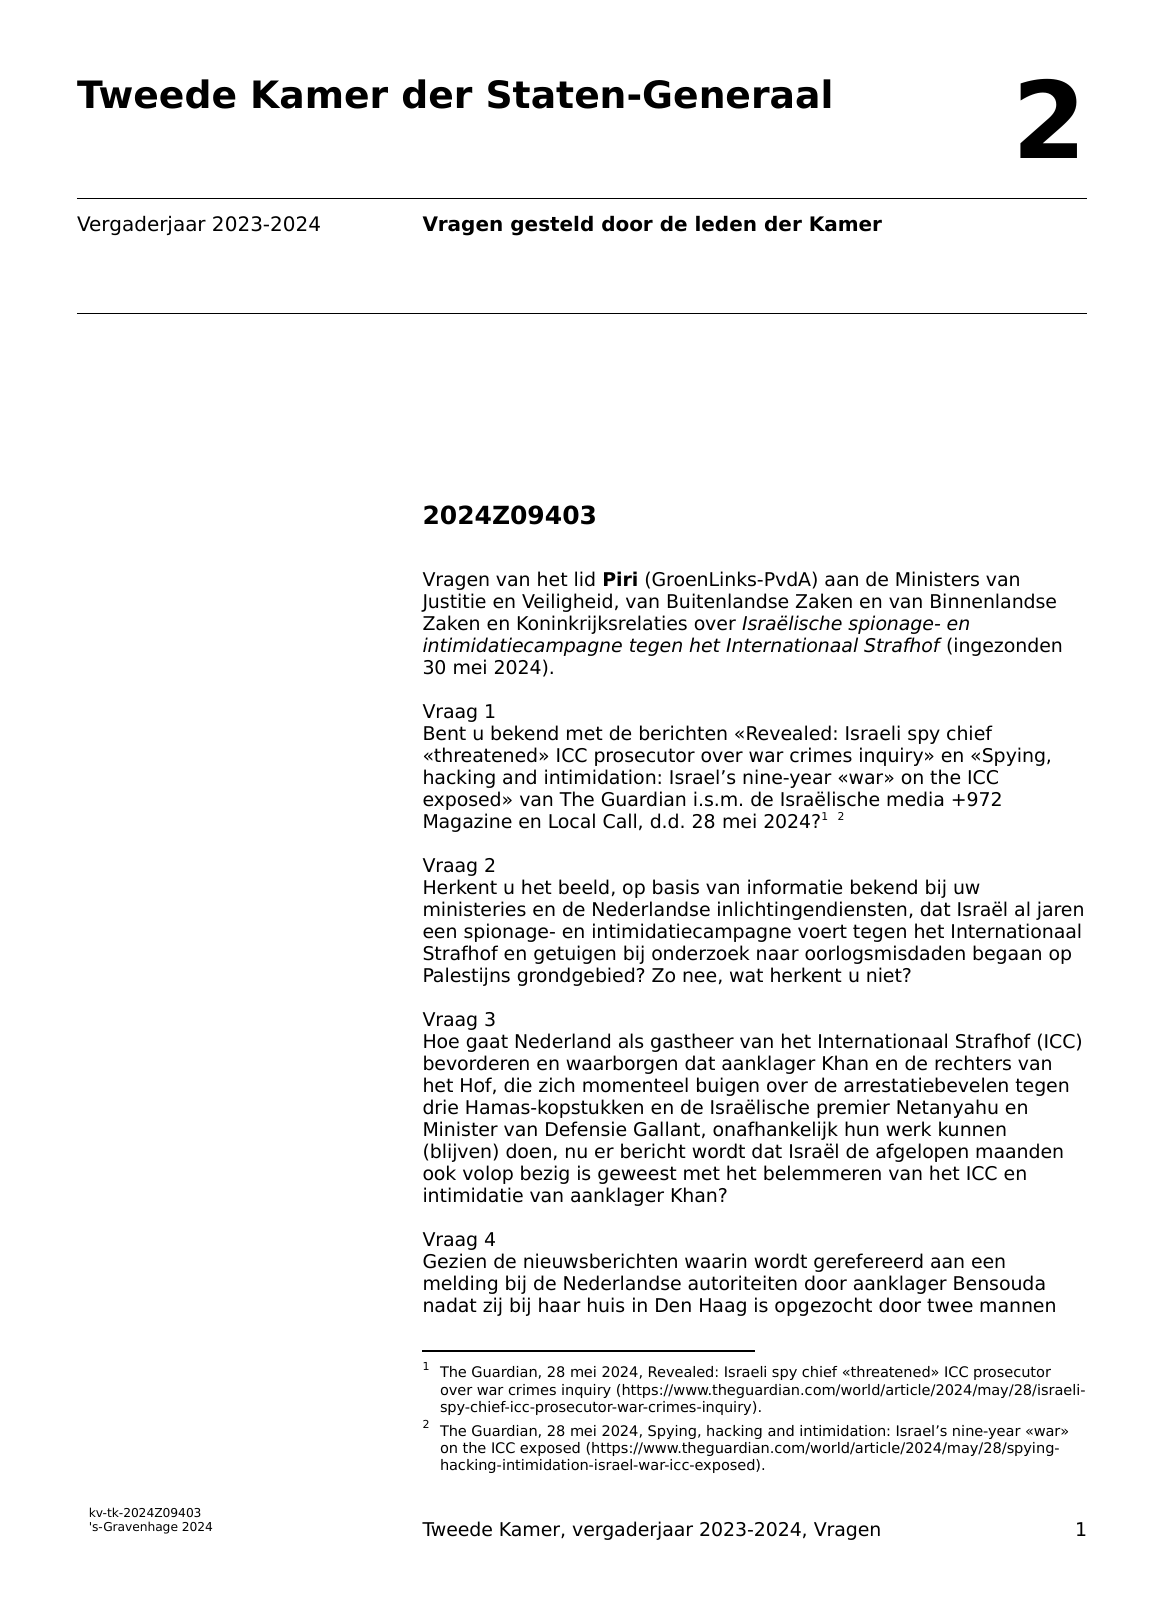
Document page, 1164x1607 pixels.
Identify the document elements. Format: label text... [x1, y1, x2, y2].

text The Guardian, 28 mei 2024, Revealed: Israeli spy chief «threatened» ICC prosecutor over war crimes inquiry (https://www.theguardian.com/world/article/2024/may/28/israeli-spy-chief-icc-prosecutor-war-crimes-inquiry). [422, 1360, 1087, 1416]
text Hoe gaat Nederland als gastheer van het Internationaal Strafhof (ICC) bevorderen en waarborgen dat aanklager Khan en de rechters van het Hof, die zich momenteel buigen over de arrestatiebevelen tegen drie Hamas-kopstukken en de Israëlische premier Netanyahu en Minister van Defensie Gallant, onafhankelijk hun werk kunnen (blijven) doen, nu er bericht wordt dat Israël de afgelopen maanden ook volop bezig is geweest met het belemmeren van het ICC en intimidatie van aanklager Khan? [422, 1031, 1087, 1207]
text Vragen van het lid Piri (GroenLinks-PvdA) aan de Ministers van Justitie en Veiligheid, van Buitenlandse Zaken en van Binnenlandse Zaken en Koninkrijksrelaties over Israëlische spionage- en intimidatiecampagne tegen het Internationaal Strafhof (ingezonden 30 mei 2024). [422, 569, 1087, 679]
text Bent u bekend met de berichten «Revealed: Israeli spy chief «threatened» ICC prosecutor over war crimes inquiry» en «Spying, hacking and intimidation: Israel’s nine-year «war» on the ICC exposed» van The Guardian i.s.m. de Israëlische media +972 Magazine en Local Call, d.d. 28 mei 2024? [422, 723, 1087, 833]
text 2024Z09403 [422, 501, 1087, 531]
table_cell Vragen gesteld door de leden der Kamer [422, 199, 1087, 313]
text Vraag 2 [422, 855, 1087, 877]
text Gezien de nieuwsberichten waarin wordt gerefereerd aan een melding bij de Nederlandse autoriteiten door aanklager Bensouda nadat zij bij haar huis in Den Haag is opgezocht door twee mannen [422, 1251, 1087, 1317]
text Herkent u het beeld, op basis van informatie bekend bij uw ministeries en de Nederlandse inlichtingendiensten, dat Israël al jaren een spionage- en intimidatiecampagne voert tegen het Internationaal Strafhof en getuigen bij onderzoek naar oorlogsmisdaden begaan op Palestijns grondgebied? Zo nee, wat herkent u niet? [422, 877, 1087, 987]
text Vraag 1 [422, 701, 1087, 723]
table_header Tweede Kamer der Staten-Generaal [77, 59, 886, 198]
text The Guardian, 28 mei 2024, Spying, hacking and intimidation: Israel’s nine-year «war» on the ICC exposed (https://www.theguardian.com/world/article/2024/may/28/spying-hacking-intimidation-israel-war-icc-exposed). [422, 1418, 1087, 1474]
text 's-Gravenhage 2024 [88, 1520, 323, 1534]
table_header 2 [886, 59, 1087, 198]
text Vraag 4 [422, 1229, 1087, 1251]
text Vraag 3 [422, 1009, 1087, 1031]
text kv-tk-2024Z09403 [88, 1506, 323, 1520]
table_cell Vergaderjaar 2023-2024 [77, 199, 422, 313]
